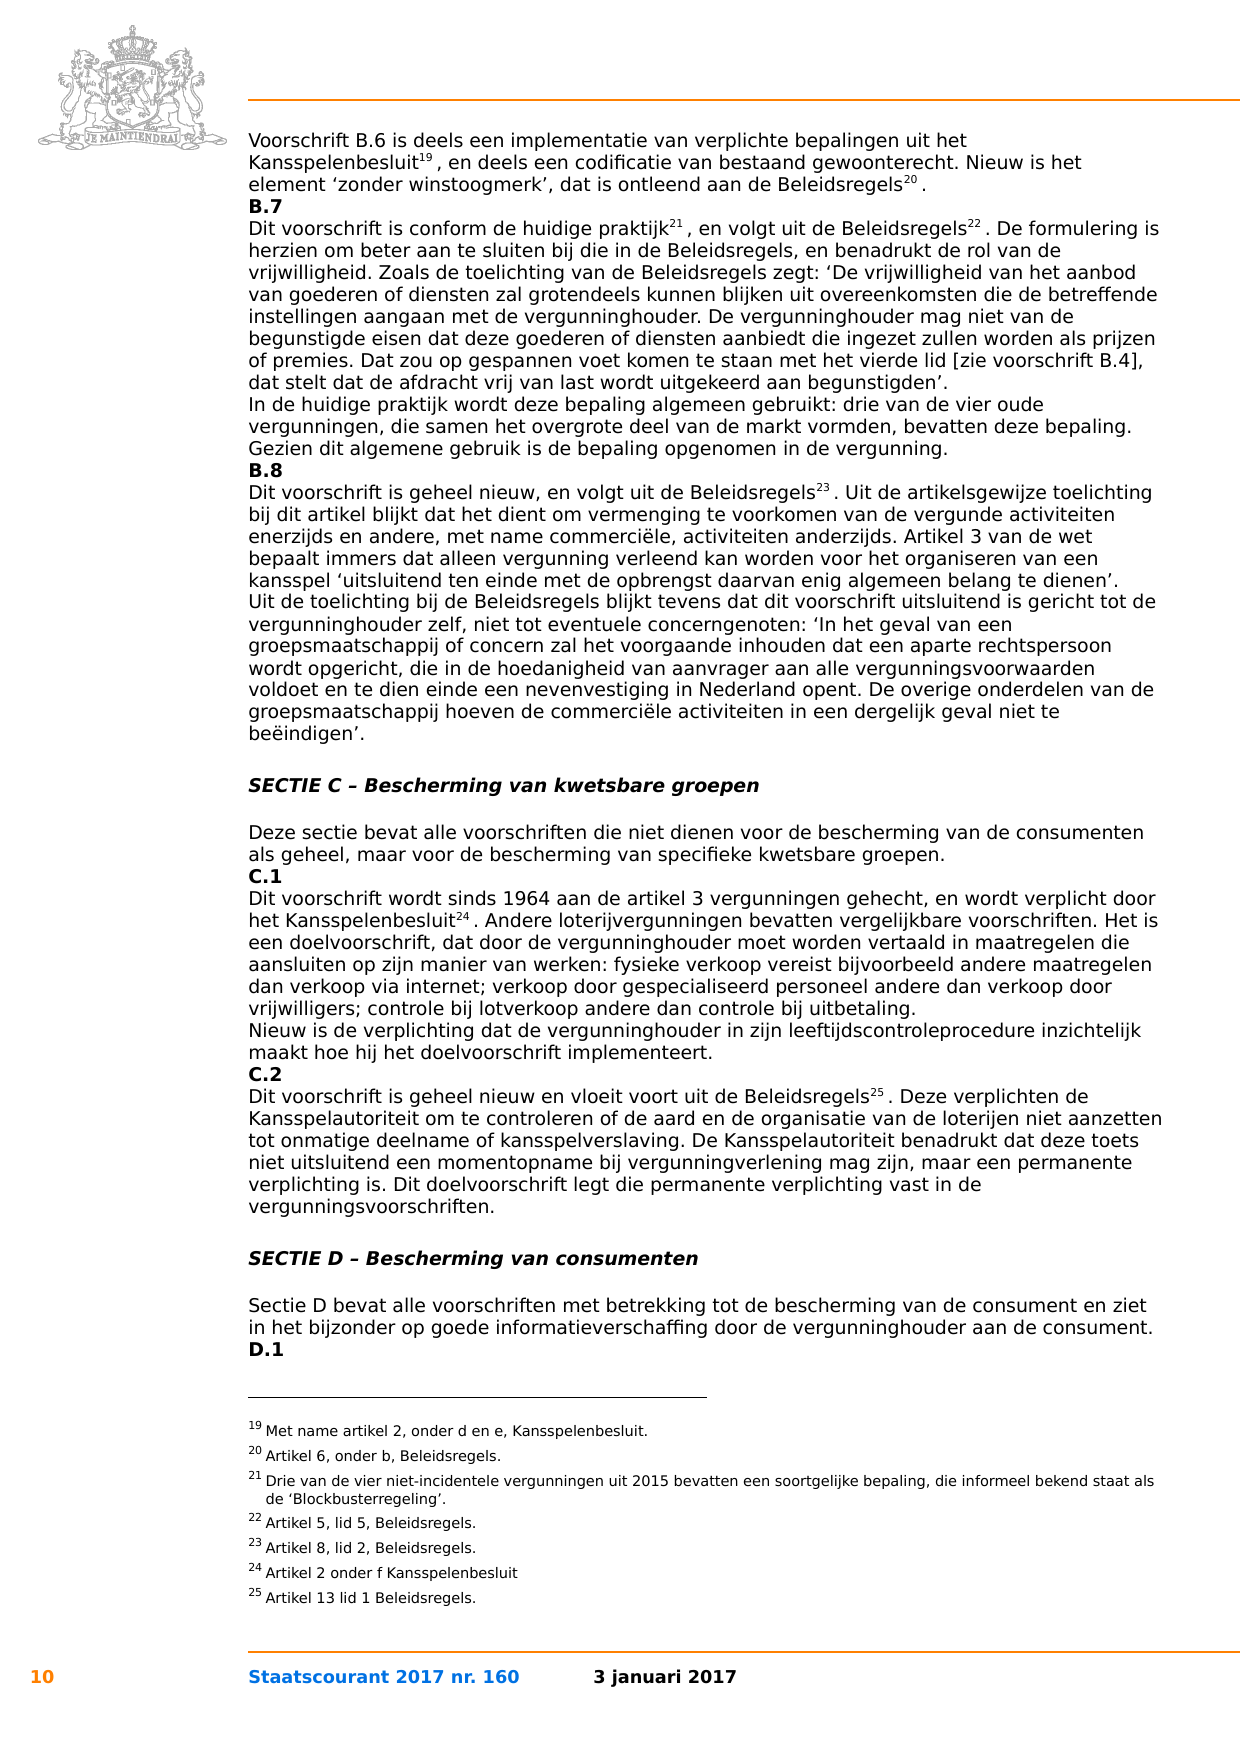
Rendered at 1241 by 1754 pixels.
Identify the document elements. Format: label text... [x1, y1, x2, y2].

text Nieuw is de verplichting dat de vergunninghouder in zijn leeftijdscontroleprocedure inzichtelijk maakt hoe hij het doelvoorschrift implementeert. [248, 1020, 1163, 1064]
text Dit voorschrift is geheel nieuw, en volgt uit de Beleidsregels. Uit de artikelsgewijze toelichting bij dit artikel blijkt dat het dient om vermenging te voorkomen van de vergunde activiteiten enerzijds en andere, met name commerciële, activiteiten anderzijds. Artikel 3 van de wet bepaalt immers dat alleen vergunning verleend kan worden voor het organiseren van een kansspel ‘uitsluitend ten einde met de opbrengst daarvan enig algemeen belang te dienen’. [248, 482, 1163, 591]
text Drie van de vier niet-incidentele vergunningen uit 2015 bevatten een soortgelijke bepaling, die informeel bekend staat als de ‘Blockbusterregeling’. [248, 1469, 1163, 1508]
text Voorschrift B.6 is deels een implementatie van verplichte bepalingen uit het Kansspelenbesluit, en deels een codificatie van bestaand gewoonterecht. Nieuw is het element ‘zonder winstoogmerk’, dat is ontleend aan de Beleidsregels. [248, 130, 1163, 196]
text Dit voorschrift wordt sinds 1964 aan de artikel 3 vergunningen gehecht, en wordt verplicht door het Kansspelenbesluit. Andere loterijvergunningen bevatten vergelijkbare voorschriften. Het is een doelvoorschrift, dat door de vergunninghouder moet worden vertaald in maatregelen die aansluiten op zijn manier van werken: fysieke verkoop vereist bijvoorbeeld andere maatregelen dan verkoop via internet; verkoop door gespecialiseerd personeel andere dan verkoop door vrijwilligers; controle bij lotverkoop andere dan controle bij uitbetaling. [248, 888, 1163, 1020]
text In de huidige praktijk wordt deze bepaling algemeen gebruikt: drie van de vier oude vergunningen, die samen het overgrote deel van de markt vormden, bevatten deze bepaling. Gezien dit algemene gebruik is de bepaling opgenomen in de vergunning. [248, 394, 1163, 459]
text Dit voorschrift is geheel nieuw en vloeit voort uit de Beleidsregels. Deze verplichten de Kansspelautoriteit om te controleren of de aard en de organisatie van de loterijen niet aanzetten tot onmatige deelname of kansspelverslaving. De Kansspelautoriteit benadrukt dat deze toets niet uitsluitend een momentopname bij vergunningverlening mag zijn, maar een permanente verplichting is. Dit doelvoorschrift legt die permanente verplichting vast in de vergunningsvoorschriften. [248, 1086, 1163, 1218]
text C.2 [248, 1064, 1163, 1086]
subtitle SECTIE C – Bescherming van kwetsbare groepen [248, 775, 1163, 797]
text Sectie D bevat alle voorschriften met betrekking tot de bescherming van de consument en ziet in het bijzonder op goede informatieverschaffing door de vergunninghouder aan de consument. [248, 1295, 1163, 1339]
text Met name artikel 2, onder d en e, Kansspelenbesluit. [248, 1419, 1163, 1441]
text Dit voorschrift is conform de huidige praktijk, en volgt uit de Beleidsregels. De formulering is herzien om beter aan te sluiten bij die in de Beleidsregels, en benadrukt de rol van de vrijwilligheid. Zoals de toelichting van de Beleidsregels zegt: ‘De vrijwilligheid van het aanbod van goederen of diensten zal grotendeels kunnen blijken uit overeenkomsten die de betreffende instellingen aangaan met de vergunninghouder. De vergunninghouder mag niet van de begunstigde eisen dat deze goederen of diensten aanbiedt die ingezet zullen worden als prijzen of premies. Dat zou op gespannen voet komen te staan met het vierde lid [zie voorschrift B.4], dat stelt dat de afdracht vrij van last wordt uitgekeerd aan begunstigden’. [248, 218, 1163, 394]
text Artikel 5, lid 5, Beleidsregels. [248, 1511, 1163, 1533]
text Artikel 8, lid 2, Beleidsregels. [248, 1536, 1163, 1558]
text Artikel 2 onder f Kansspelenbesluit [248, 1561, 1163, 1583]
text D.1 [248, 1339, 1163, 1361]
text Artikel 13 lid 1 Beleidsregels. [248, 1586, 1163, 1608]
text B.8 [248, 459, 1163, 482]
text Artikel 6, onder b, Beleidsregels. [248, 1444, 1163, 1466]
text B.7 [248, 196, 1163, 218]
text Uit de toelichting bij de Beleidsregels blijkt tevens dat dit voorschrift uitsluitend is gericht tot de vergunninghouder zelf, niet tot eventuele concerngenoten: ‘In het geval van een groepsmaatschappij of concern zal het voorgaande inhouden dat een aparte rechtspersoon wordt opgericht, die in de hoedanigheid van aanvrager aan alle vergunningsvoorwaarden voldoet en te dien einde een nevenvestiging in Nederland opent. De overige onderdelen van de groepsmaatschappij hoeven de commerciële activiteiten in een dergelijk geval niet te beëindigen’. [248, 591, 1163, 745]
subtitle SECTIE D – Bescherming van consumenten [248, 1248, 1163, 1270]
picture [38, 25, 227, 150]
text C.1 [248, 866, 1163, 888]
text Deze sectie bevat alle voorschriften die niet dienen voor de bescherming van de consumenten als geheel, maar voor de bescherming van specifieke kwetsbare groepen. [248, 822, 1163, 866]
